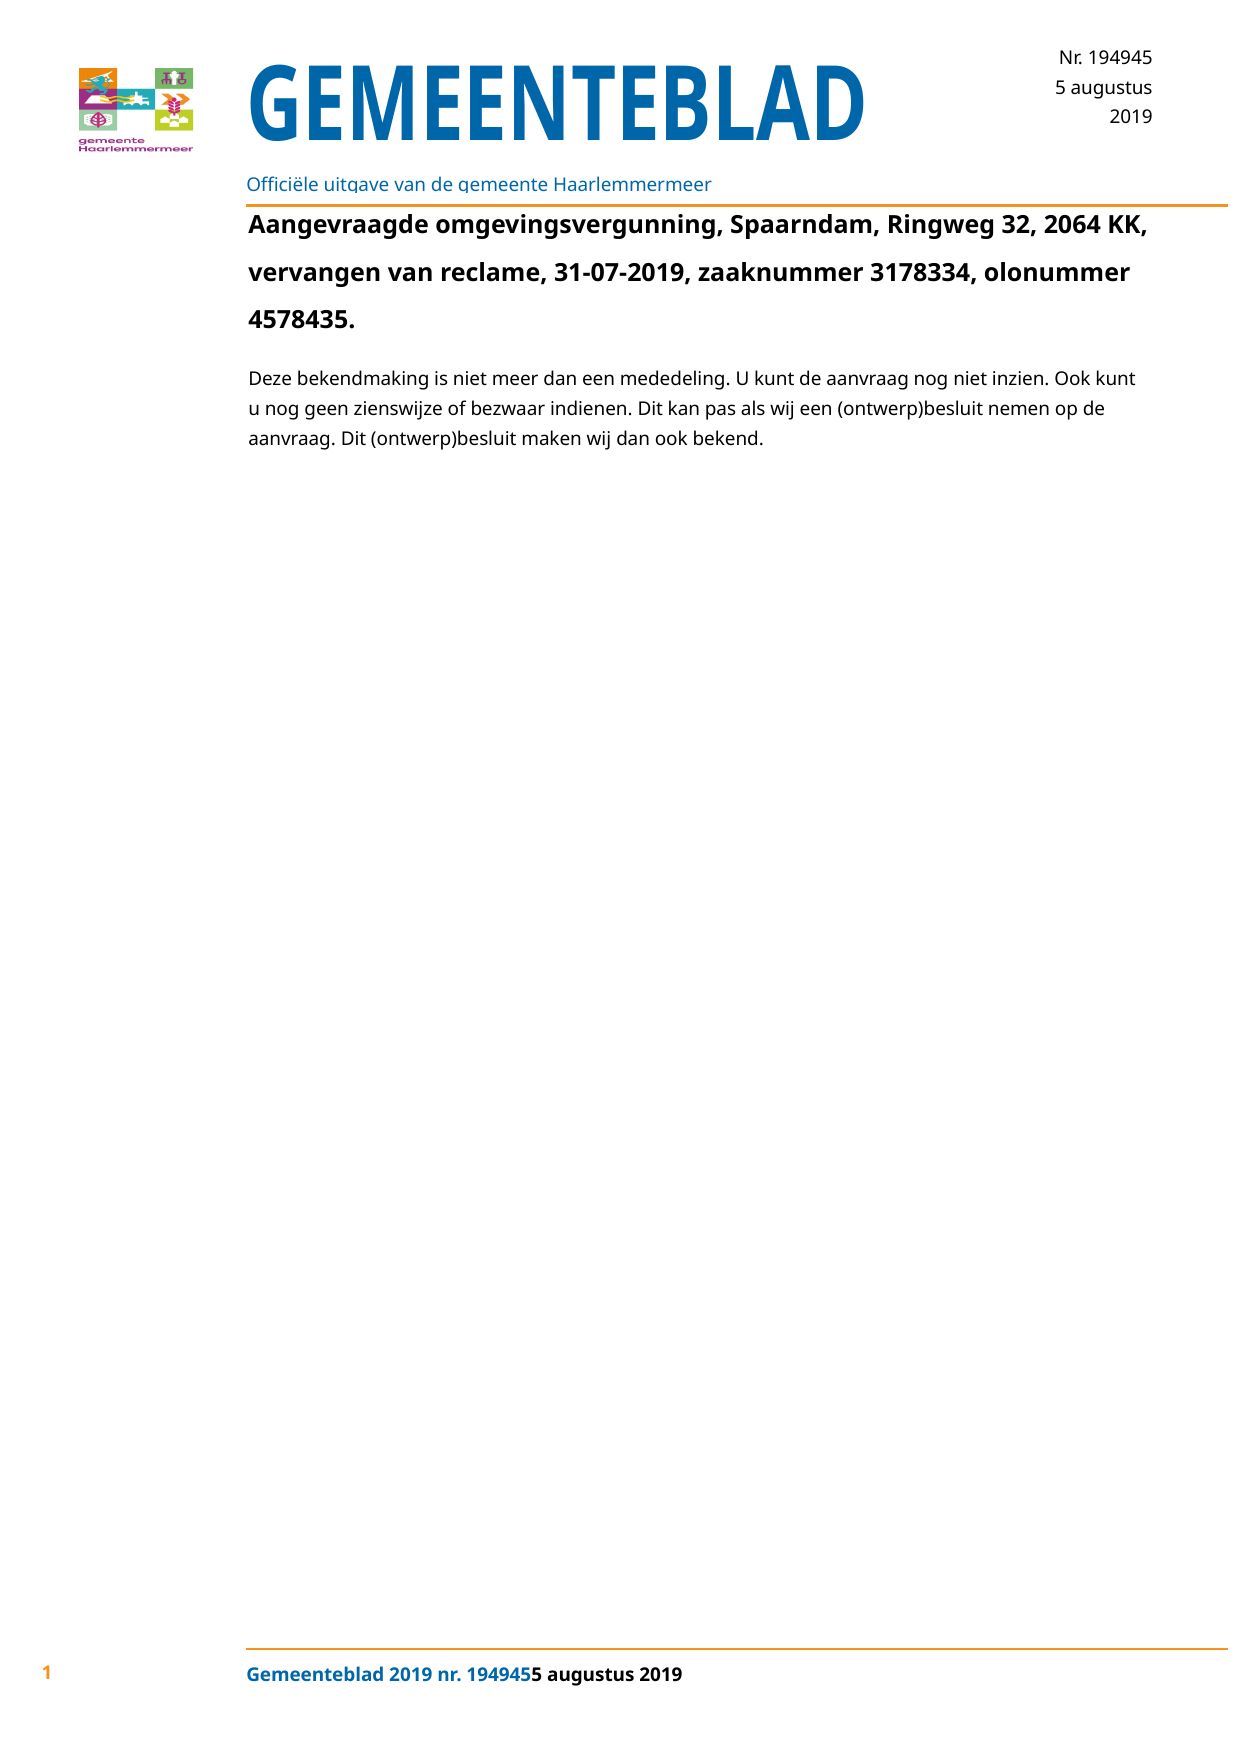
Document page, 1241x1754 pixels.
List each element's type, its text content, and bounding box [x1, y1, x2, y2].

text Aangevraagde omgevingsvergunning, Spaarndam, Ringweg 32, 2064 KK, vervangen van reclame, 31-07-2019, zaaknummer 3178334, olonummer 4578435. [248, 207, 1152, 336]
picture [41, 47, 231, 172]
text Deze bekendmaking is niet meer dan een mededeling. U kunt de aanvraag nog niet inzien. Ook kunt u nog geen zienswijze of bezwaar indienen. Dit kan pas als wij een (ontwerp)besluit nemen op de aanvraag. Dit (ontwerp)besluit maken wij dan ook bekend. [248, 366, 1152, 450]
